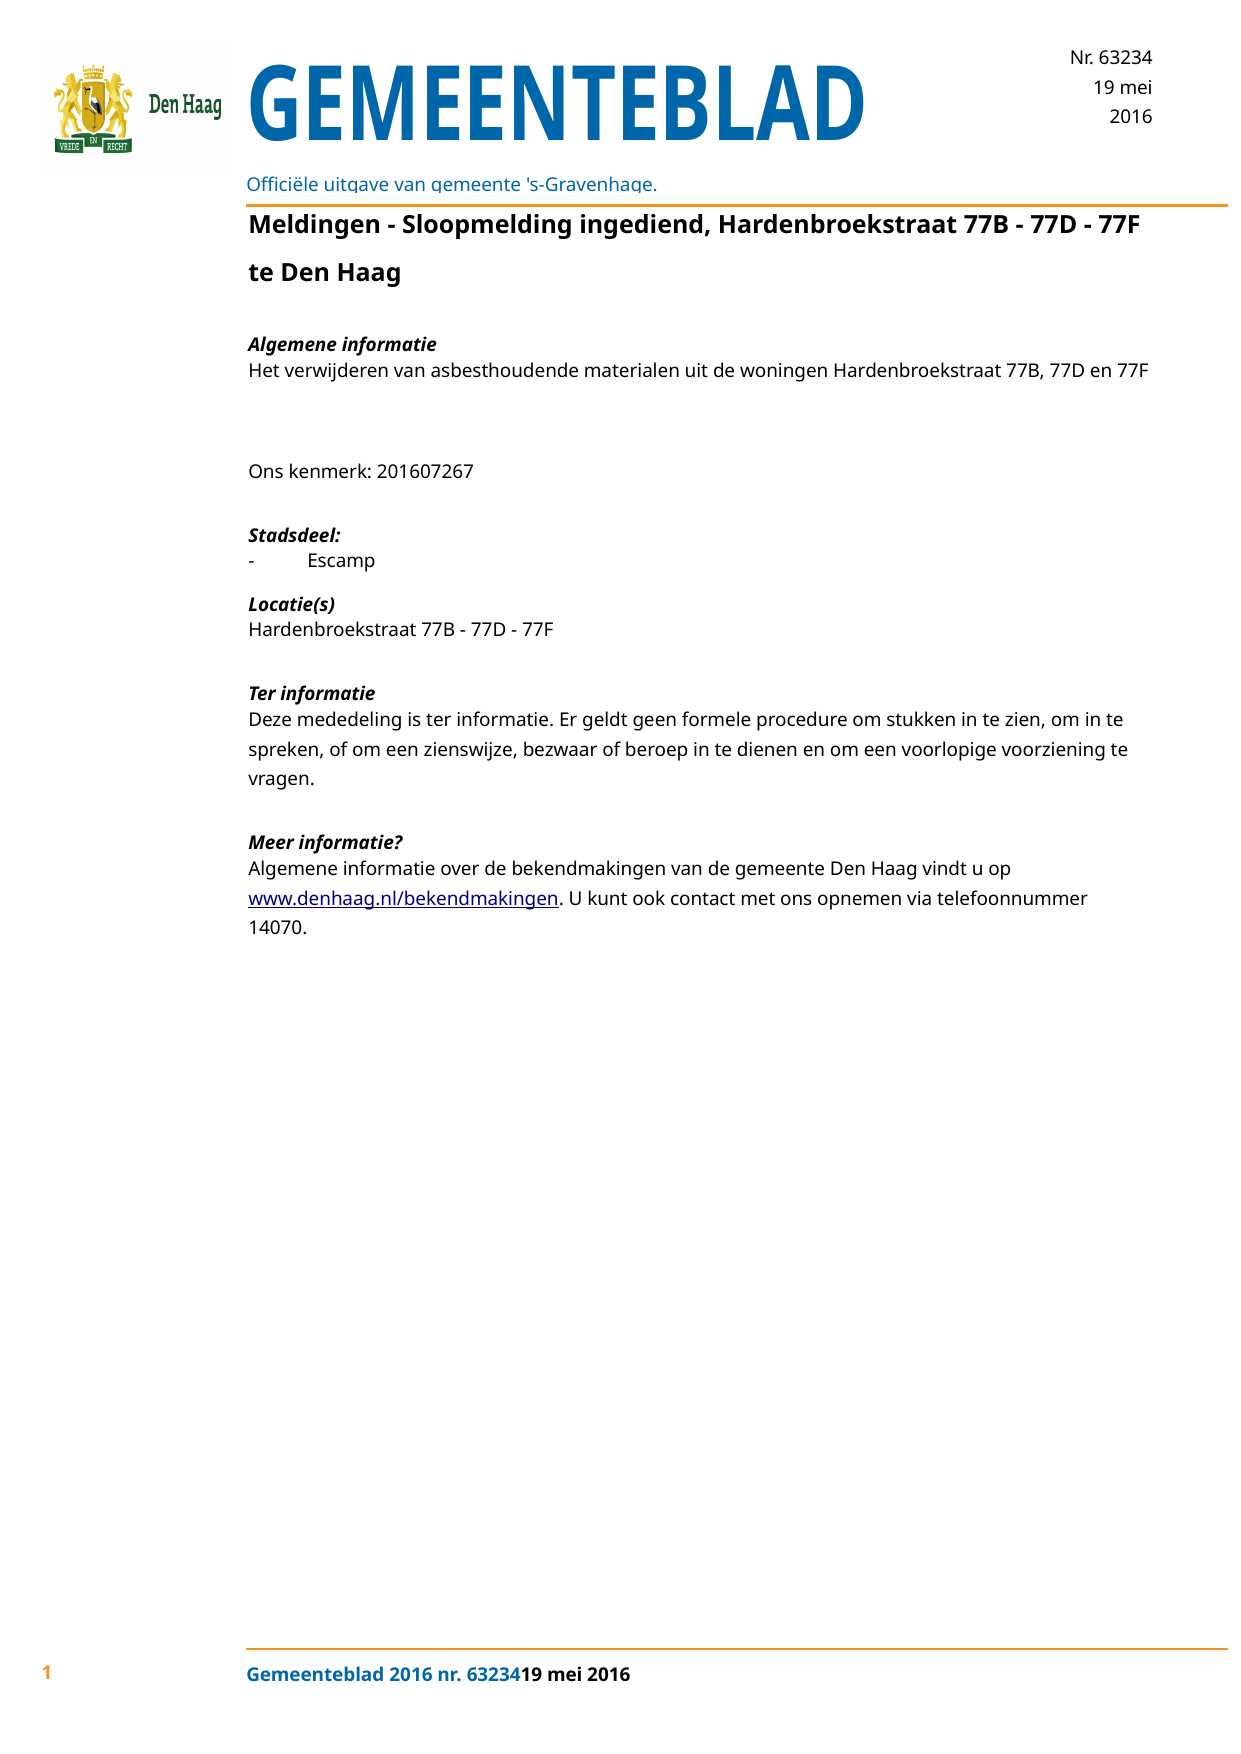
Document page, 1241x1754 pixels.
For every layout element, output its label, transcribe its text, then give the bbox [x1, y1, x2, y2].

text Hardenbroekstraat 77B - 77D - 77F [248, 617, 1152, 642]
text Ter informatie [248, 681, 1152, 706]
text Stadsdeel: [248, 522, 1152, 548]
list Escamp [248, 548, 1152, 573]
text Het verwijderen van asbesthoudende materialen uit de woningen Hardenbroekstraat 77B, 77D en 77F [248, 357, 1152, 383]
text Ons kenmerk: 201607267 [248, 458, 1152, 484]
picture [41, 47, 231, 172]
text Meer informatie? [248, 829, 1152, 855]
text Algemene informatie [248, 331, 1152, 357]
text Meldingen - Sloopmelding ingediend, Hardenbroekstraat 77B - 77D - 77F te Den Haag [248, 207, 1152, 288]
text Algemene informatie over de bekendmakingen van de gemeente Den Haag vindt u op www.denhaag.nl/bekendmakingen. U kunt ook contact met ons opnemen via telefoonnummer 14070. [248, 855, 1152, 940]
text Locatie(s) [248, 591, 1152, 617]
text Deze mededeling is ter informatie. Er geldt geen formele procedure om stukken in te zien, om in te spreken, of om een zienswijze, bezwaar of beroep in te dienen en om een voorlopige voorziening te vragen. [248, 706, 1152, 791]
